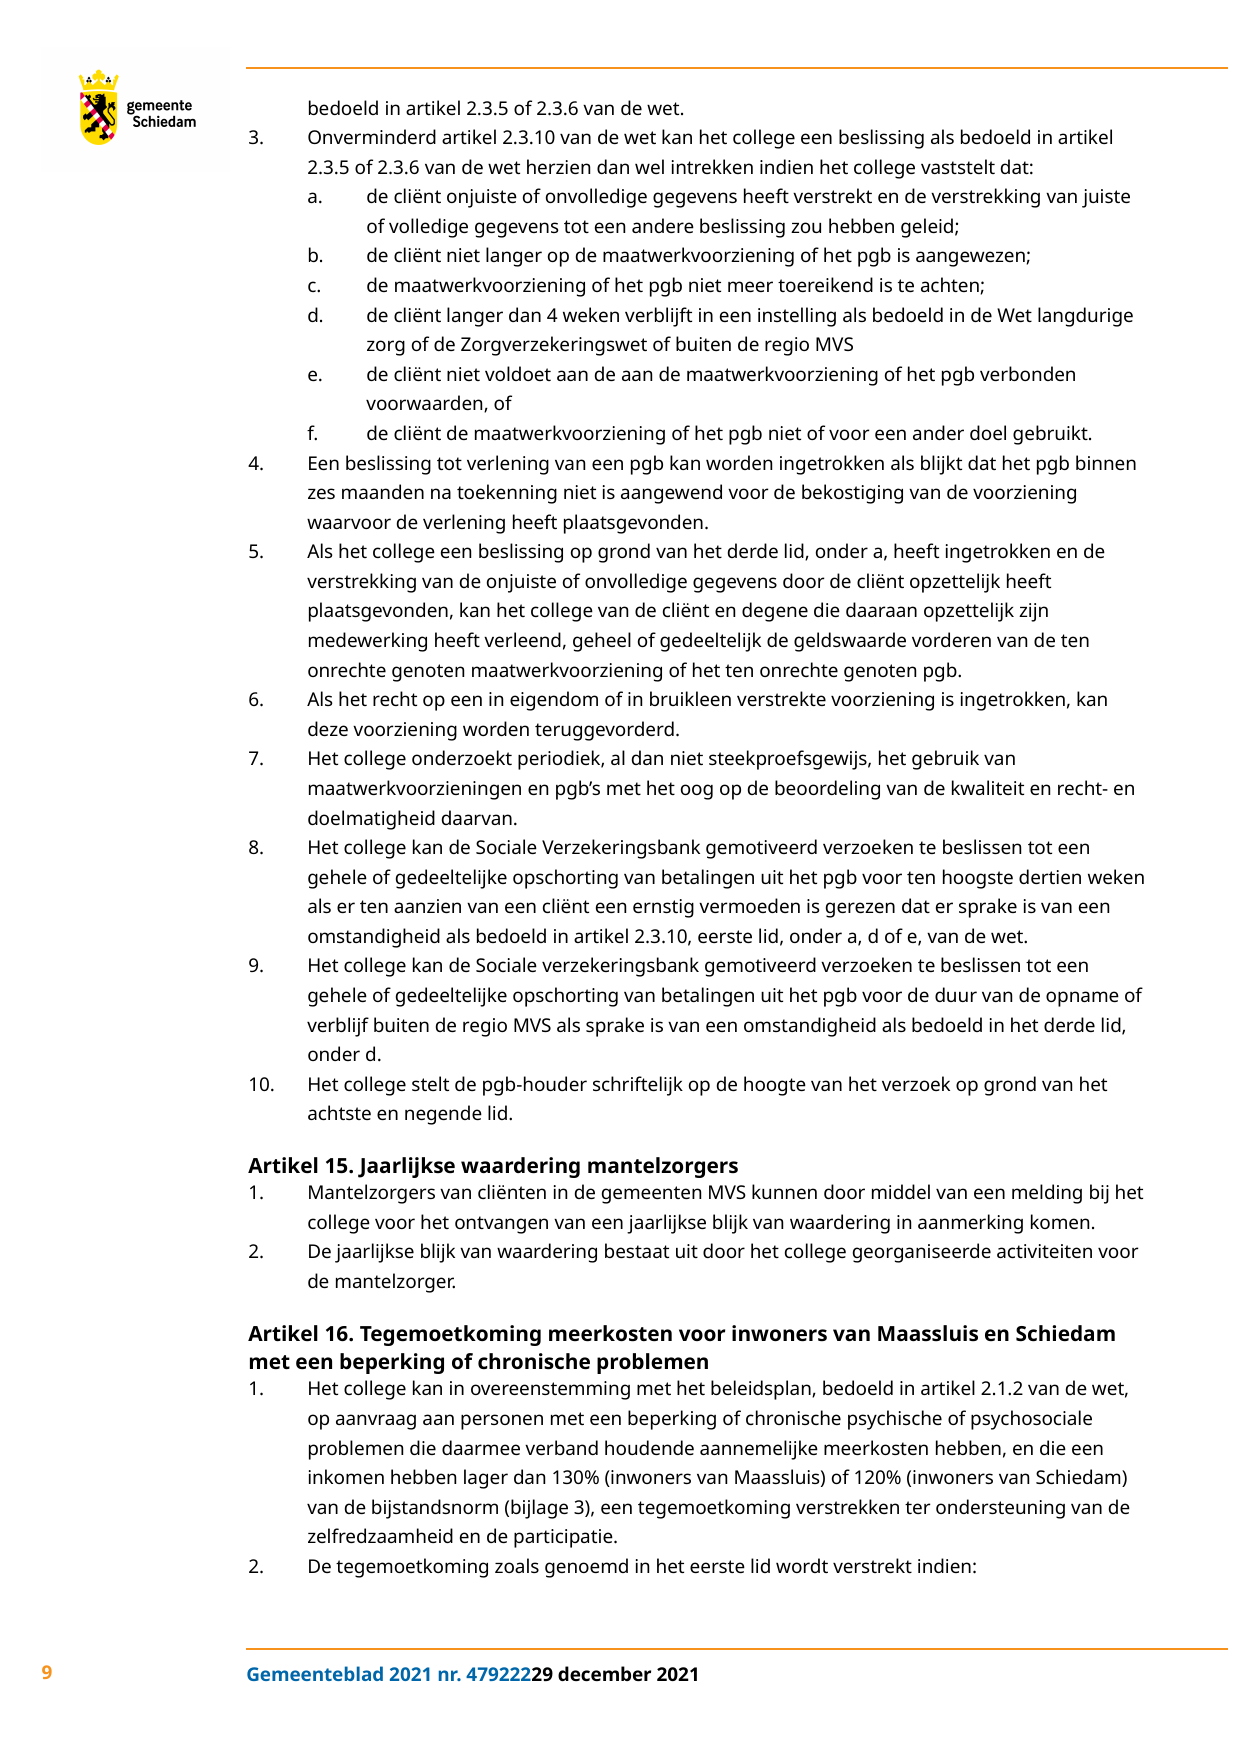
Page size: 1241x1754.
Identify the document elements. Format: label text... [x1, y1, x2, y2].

list Het college onderzoekt periodiek, al dan niet steekproefsgewijs, het gebruik van maatwerkvoorzieningen en pgb’s met het oog op de beoordeling van de kwaliteit en recht- en doelmatigheid daarvan. [248, 746, 1152, 831]
picture [41, 47, 231, 172]
list Het college kan de Sociale verzekeringsbank gemotiveerd verzoeken te beslissen tot een gehele of gedeeltelijke opschorting van betalingen uit het pgb voor de duur van de opname of verblijf buiten de regio MVS als sprake is van een omstandigheid als bedoeld in het derde lid, onder d. [248, 953, 1152, 1067]
list Als het college een beslissing op grond van het derde lid, onder a, heeft ingetrokken en de verstrekking van de onjuiste of onvolledige gegevens door de cliënt opzettelijk heeft plaatsgevonden, kan het college van de cliënt en degene die daaraan opzettelijk zijn medewerking heeft verleend, geheel of gedeeltelijk de geldswaarde vorderen van de ten onrechte genoten maatwerkvoorziening of het ten onrechte genoten pgb. [248, 538, 1152, 683]
list de maatwerkvoorziening of het pgb niet meer toereikend is te achten; [307, 272, 1152, 298]
list De jaarlijkse blijk van waardering bestaat uit door het college georganiseerde activiteiten voor de mantelzorger. [248, 1239, 1152, 1294]
list Mantelzorgers van cliënten in de gemeenten MVS kunnen door middel van een melding bij het college voor het ontvangen van een jaarlijkse blijk van waardering in aanmerking komen. [248, 1179, 1152, 1235]
list bedoeld in artikel 2.3.5 of 2.3.6 van de wet. [248, 95, 1152, 121]
list de cliënt onjuiste of onvolledige gegevens heeft verstrekt en de verstrekking van juiste of volledige gegevens tot een andere beslissing zou hebben geleid; [307, 183, 1152, 239]
list de cliënt niet voldoet aan de aan de maatwerkvoorziening of het pgb verbonden voorwaarden, of [307, 361, 1152, 416]
list Een beslissing tot verlening van een pgb kan worden ingetrokken als blijkt dat het pgb binnen zes maanden na toekenning niet is aangewend voor de bekostiging van de voorziening waarvoor de verlening heeft plaatsgevonden. [248, 450, 1152, 535]
list Als het recht op een in eigendom of in bruikleen verstrekte voorziening is ingetrokken, kan deze voorziening worden teruggevorderd. [248, 686, 1152, 742]
list Het college stelt de pgb-houder schriftelijk op de hoogte van het verzoek op grond van het achtste en negende lid. [248, 1071, 1152, 1126]
text Artikel 15. Jaarlijkse waardering mantelzorgers [248, 1151, 1152, 1179]
list Het college kan in overeenstemming met het beleidsplan, bedoeld in artikel 2.1.2 van de wet, op aanvraag aan personen met een beperking of chronische psychische of psychosociale problemen die daarmee verband houdende aannemelijke meerkosten hebben, en die een inkomen hebben lager dan 130% (inwoners van Maassluis) of 120% (inwoners van Schiedam) van de bijstandsnorm (bijlage 3), een tegemoetkoming verstrekken ter ondersteuning van de zelfredzaamheid en de participatie. [248, 1376, 1152, 1549]
list Het college kan de Sociale Verzekeringsbank gemotiveerd verzoeken te beslissen tot een gehele of gedeeltelijke opschorting van betalingen uit het pgb voor ten hoogste dertien weken als er ten aanzien van een cliënt een ernstig vermoeden is gerezen dat er sprake is van een omstandigheid als bedoeld in artikel 2.3.10, eerste lid, onder a, d of e, van de wet. [248, 834, 1152, 949]
list Onverminderd artikel 2.3.10 van de wet kan het college een beslissing als bedoeld in artikel 2.3.5 of 2.3.6 van de wet herzien dan wel intrekken indien het college vaststelt dat: [248, 124, 1152, 180]
list de cliënt niet langer op de maatwerkvoorziening of het pgb is aangewezen; [307, 243, 1152, 268]
text Artikel 16. Tegemoetkoming meerkosten voor inwoners van Maassluis en Schiedam met een beperking of chronische problemen [248, 1319, 1152, 1376]
list de cliënt langer dan 4 weken verblijft in een instelling als bedoeld in de Wet langdurige zorg of de Zorgverzekeringswet of buiten de regio MVS [307, 302, 1152, 357]
list De tegemoetkoming zoals genoemd in het eerste lid wordt verstrekt indien: [248, 1553, 1152, 1579]
list de cliënt de maatwerkvoorziening of het pgb niet of voor een ander doel gebruikt. [307, 420, 1152, 446]
